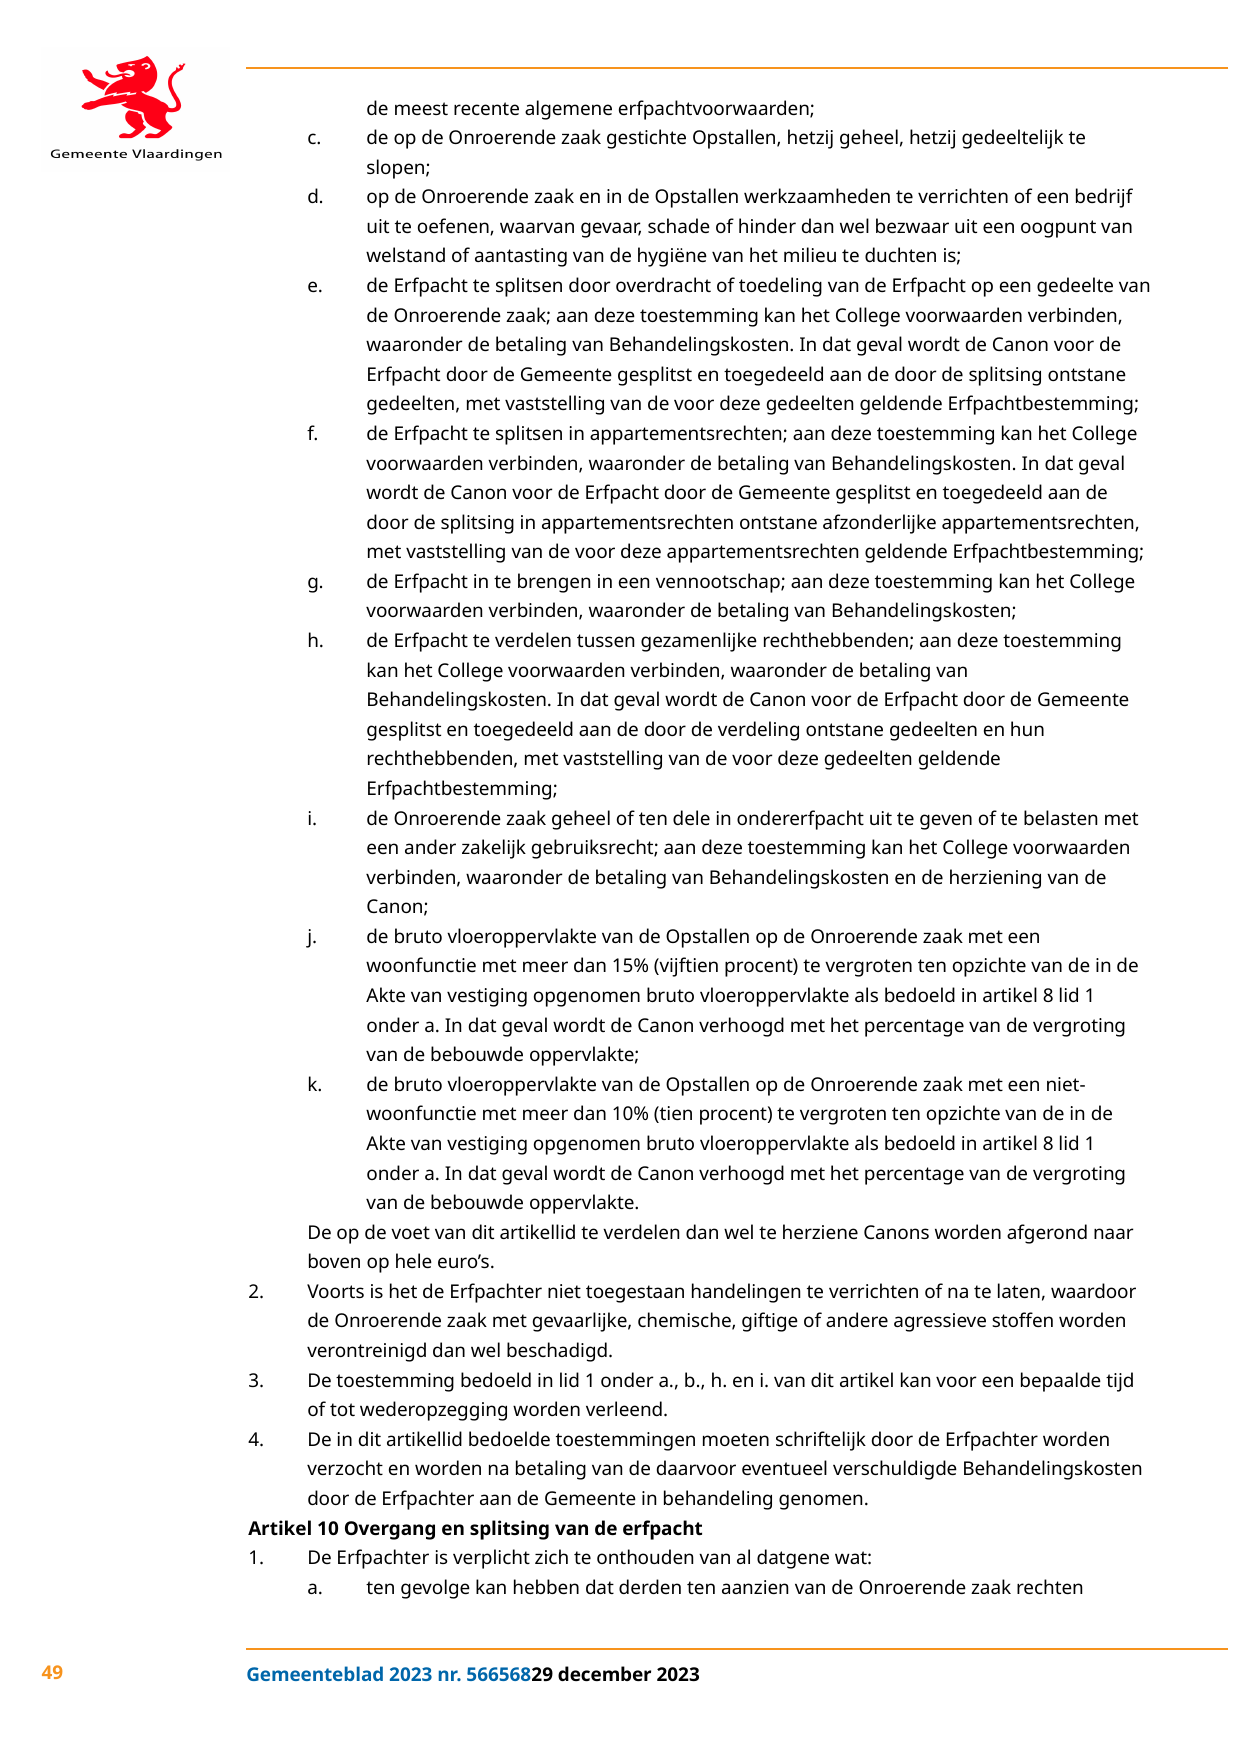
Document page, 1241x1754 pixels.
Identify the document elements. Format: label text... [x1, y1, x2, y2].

list De toestemming bedoeld in lid 1 onder a., b., h. en i. van dit artikel kan voor een bepaalde tijd of tot wederopzegging worden verleend. [248, 1367, 1152, 1422]
list de Erfpacht te splitsen door overdracht of toedeling van de Erfpacht op een gedeelte van de Onroerende zaak; aan deze toestemming kan het College voorwaarden verbinden, waaronder de betaling van Behandelingskosten. In dat geval wordt de Canon voor de Erfpacht door de Gemeente gesplitst en toegedeeld aan de door de splitsing ontstane gedeelten, met vaststelling van de voor deze gedeelten geldende Erfpachtbestemming; [307, 272, 1152, 416]
picture [41, 47, 231, 172]
list ten gevolge kan hebben dat derden ten aanzien van de Onroerende zaak rechten [307, 1574, 1152, 1600]
list de Onroerende zaak geheel of ten dele in ondererfpacht uit te geven of te belasten met een ander zakelijk gebruiksrecht; aan deze toestemming kan het College voorwaarden verbinden, waaronder de betaling van Behandelingskosten en de herziening van de Canon; [307, 805, 1152, 919]
list Voorts is het de Erfpachter niet toegestaan handelingen te verrichten of na te laten, waardoor de Onroerende zaak met gevaarlijke, chemische, giftige of andere agressieve stoffen worden verontreinigd dan wel beschadigd. [248, 1278, 1152, 1363]
list op de Onroerende zaak en in de Opstallen werkzaamheden te verrichten of een bedrijf uit te oefenen, waarvan gevaar, schade of hinder dan wel bezwaar uit een oogpunt van welstand of aantasting van de hygiëne van het milieu te duchten is; [307, 183, 1152, 268]
list de Erfpacht te verdelen tussen gezamenlijke rechthebbenden; aan deze toestemming kan het College voorwaarden verbinden, waaronder de betaling van Behandelingskosten. In dat geval wordt de Canon voor de Erfpacht door de Gemeente gesplitst en toegedeeld aan de door de verdeling ontstane gedeelten en hun rechthebbenden, met vaststelling van de voor deze gedeelten geldende Erfpachtbestemming; [307, 627, 1152, 801]
list De in dit artikellid bedoelde toestemmingen moeten schriftelijk door de Erfpachter worden verzocht en worden na betaling van de daarvoor eventueel verschuldigde Behandelingskosten door de Erfpachter aan de Gemeente in behandeling genomen. [248, 1426, 1152, 1511]
text Artikel 10 Overgang en splitsing van de erfpacht [248, 1515, 1152, 1541]
list de bruto vloeroppervlakte van de Opstallen op de Onroerende zaak met een niet-woonfunctie met meer dan 10% (tien procent) te vergroten ten opzichte van de in de Akte van vestiging opgenomen bruto vloeroppervlakte als bedoeld in artikel 8 lid 1 onder a. In dat geval wordt de Canon verhoogd met het percentage van de vergroting van de bebouwde oppervlakte. [307, 1071, 1152, 1215]
list De Erfpachter is verplicht zich te onthouden van al datgene wat: [248, 1544, 1152, 1570]
list de Erfpacht te splitsen in appartementsrechten; aan deze toestemming kan het College voorwaarden verbinden, waaronder de betaling van Behandelingskosten. In dat geval wordt de Canon voor de Erfpacht door de Gemeente gesplitst en toegedeeld aan de door de splitsing in appartementsrechten ontstane afzonderlijke appartementsrechten, met vaststelling van de voor deze appartementsrechten geldende Erfpachtbestemming; [307, 420, 1152, 564]
list de meest recente algemene erfpachtvoorwaarden; [307, 95, 1152, 121]
list De op de voet van dit artikellid te verdelen dan wel te herziene Canons worden afgerond naar boven op hele euro’s. [248, 1219, 1152, 1274]
list de bruto vloeroppervlakte van de Opstallen op de Onroerende zaak met een woonfunctie met meer dan 15% (vijftien procent) te vergroten ten opzichte van de in de Akte van vestiging opgenomen bruto vloeroppervlakte als bedoeld in artikel 8 lid 1 onder a. In dat geval wordt de Canon verhoogd met het percentage van de vergroting van de bebouwde oppervlakte; [307, 923, 1152, 1067]
list de Erfpacht in te brengen in een vennootschap; aan deze toestemming kan het College voorwaarden verbinden, waaronder de betaling van Behandelingskosten; [307, 568, 1152, 623]
list de op de Onroerende zaak gestichte Opstallen, hetzij geheel, hetzij gedeeltelijk te slopen; [307, 124, 1152, 180]
